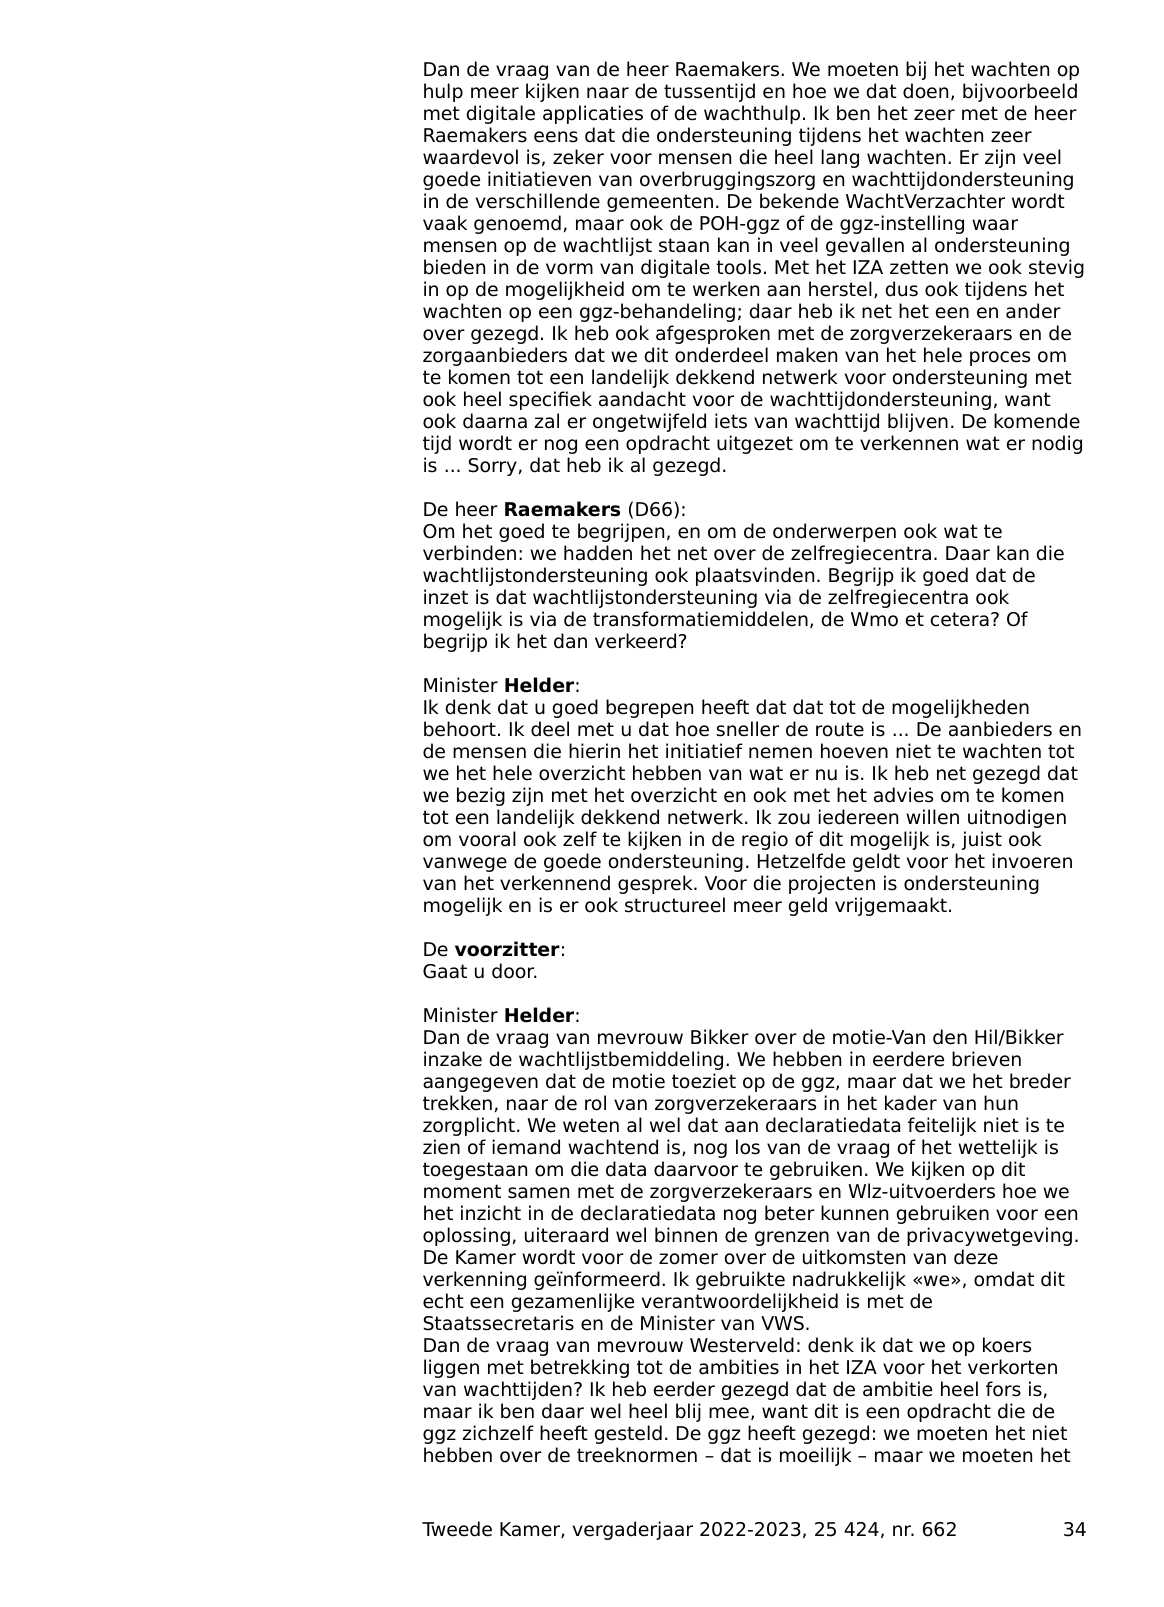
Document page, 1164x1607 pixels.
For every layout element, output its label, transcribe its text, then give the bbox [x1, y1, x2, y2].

text Om het goed te begrijpen, en om de onderwerpen ook wat te verbinden: we hadden het net over de zelfregiecentra. Daar kan die wachtlijstondersteuning ook plaatsvinden. Begrijp ik goed dat de inzet is dat wachtlijstondersteuning via de zelfregiecentra ook mogelijk is via de transformatiemiddelen, de Wmo et cetera? Of begrijp ik het dan verkeerd? [422, 521, 1087, 653]
text De heer Raemakers (D66): [422, 499, 1087, 521]
text Minister Helder: [422, 675, 1087, 697]
text Dan de vraag van mevrouw Westerveld: denk ik dat we op koers liggen met betrekking tot de ambities in het IZA voor het verkorten van wachttijden? Ik heb eerder gezegd dat de ambitie heel fors is, maar ik ben daar wel heel blij mee, want dit is een opdracht die de ggz zichzelf heeft gesteld. De ggz heeft gezegd: we moeten het niet hebben over de treeknormen – dat is moeilijk – maar we moeten het [422, 1335, 1087, 1467]
text Dan de vraag van mevrouw Bikker over de motie-Van den Hil/Bikker inzake de wachtlijstbemiddeling. We hebben in eerdere brieven aangegeven dat de motie toeziet op de ggz, maar dat we het breder trekken, naar de rol van zorgverzekeraars in het kader van hun zorgplicht. We weten al wel dat aan declaratiedata feitelijk niet is te zien of iemand wachtend is, nog los van de vraag of het wettelijk is toegestaan om die data daarvoor te gebruiken. We kijken op dit moment samen met de zorgverzekeraars en Wlz-uitvoerders hoe we het inzicht in de declaratiedata nog beter kunnen gebruiken voor een oplossing, uiteraard wel binnen de grenzen van de privacywetgeving. De Kamer wordt voor de zomer over de uitkomsten van deze verkenning geïnformeerd. Ik gebruikte nadrukkelijk «we», omdat dit echt een gezamenlijke verantwoordelijkheid is met de Staatssecretaris en de Minister van VWS. [422, 1027, 1087, 1335]
text Ik denk dat u goed begrepen heeft dat dat tot de mogelijkheden behoort. Ik deel met u dat hoe sneller de route is ... De aanbieders en de mensen die hierin het initiatief nemen hoeven niet te wachten tot we het hele overzicht hebben van wat er nu is. Ik heb net gezegd dat we bezig zijn met het overzicht en ook met het advies om te komen tot een landelijk dekkend netwerk. Ik zou iedereen willen uitnodigen om vooral ook zelf te kijken in de regio of dit mogelijk is, juist ook vanwege de goede ondersteuning. Hetzelfde geldt voor het invoeren van het verkennend gesprek. Voor die projecten is ondersteuning mogelijk en is er ook structureel meer geld vrijgemaakt. [422, 697, 1087, 917]
text Gaat u door. [422, 961, 1087, 983]
text Minister Helder: [422, 1005, 1087, 1027]
text De voorzitter: [422, 939, 1087, 961]
text Dan de vraag van de heer Raemakers. We moeten bij het wachten op hulp meer kijken naar de tussentijd en hoe we dat doen, bijvoorbeeld met digitale applicaties of de wachthulp. Ik ben het zeer met de heer Raemakers eens dat die ondersteuning tijdens het wachten zeer waardevol is, zeker voor mensen die heel lang wachten. Er zijn veel goede initiatieven van overbruggingszorg en wachttijdondersteuning in de verschillende gemeenten. De bekende WachtVerzachter wordt vaak genoemd, maar ook de POH-ggz of de ggz-instelling waar mensen op de wachtlijst staan kan in veel gevallen al ondersteuning bieden in de vorm van digitale tools. Met het IZA zetten we ook stevig in op de mogelijkheid om te werken aan herstel, dus ook tijdens het wachten op een ggz-behandeling; daar heb ik net het een en ander over gezegd. Ik heb ook afgesproken met de zorgverzekeraars en de zorgaanbieders dat we dit onderdeel maken van het hele proces om te komen tot een landelijk dekkend netwerk voor ondersteuning met ook heel specifiek aandacht voor de wachttijdondersteuning, want ook daarna zal er ongetwijfeld iets van wachttijd blijven. De komende tijd wordt er nog een opdracht uitgezet om te verkennen wat er nodig is ... Sorry, dat heb ik al gezegd. [422, 59, 1087, 477]
